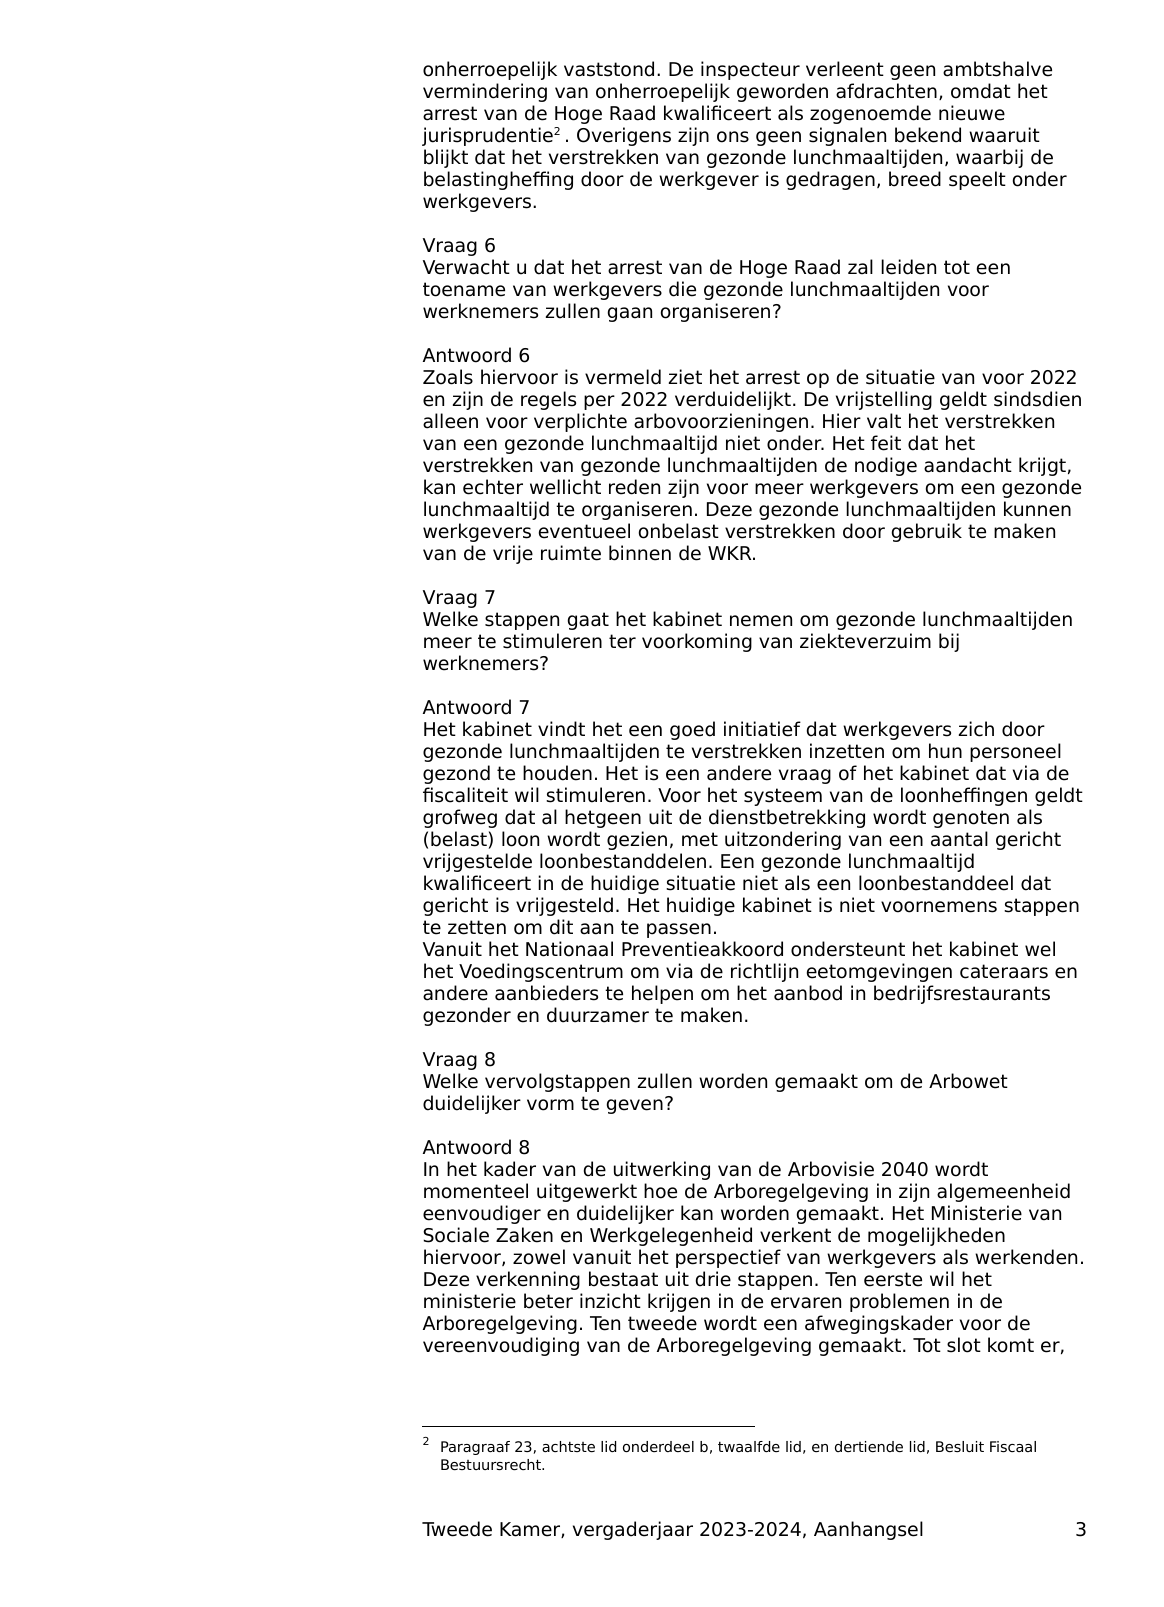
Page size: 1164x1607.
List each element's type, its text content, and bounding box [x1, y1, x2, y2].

text Verwacht u dat het arrest van de Hoge Raad zal leiden tot een toename van werkgevers die gezonde lunchmaaltijden voor werknemers zullen gaan organiseren? [422, 257, 1087, 323]
text Antwoord 8 [422, 1137, 1087, 1159]
text Vraag 7 [422, 587, 1087, 609]
text Zoals hiervoor is vermeld ziet het arrest op de situatie van voor 2022 en zijn de regels per 2022 verduidelijkt. De vrijstelling geldt sindsdien alleen voor verplichte arbovoorzieningen. Hier valt het verstrekken van een gezonde lunchmaaltijd niet onder. Het feit dat het verstrekken van gezonde lunchmaaltijden de nodige aandacht krijgt, kan echter wellicht reden zijn voor meer werkgevers om een gezonde lunchmaaltijd te organiseren. Deze gezonde lunchmaaltijden kunnen werkgevers eventueel onbelast verstrekken door gebruik te maken van de vrije ruimte binnen de WKR. [422, 367, 1087, 565]
text Paragraaf 23, achtste lid onderdeel b, twaalfde lid, en dertiende lid, Besluit Fiscaal Bestuursrecht. [422, 1435, 1087, 1474]
text Welke stappen gaat het kabinet nemen om gezonde lunchmaaltijden meer te stimuleren ter voorkoming van ziekteverzuim bij werknemers? [422, 609, 1087, 675]
text Het kabinet vindt het een goed initiatief dat werkgevers zich door gezonde lunchmaaltijden te verstrekken inzetten om hun personeel gezond te houden. Het is een andere vraag of het kabinet dat via de fiscaliteit wil stimuleren. Voor het systeem van de loonheffingen geldt grofweg dat al hetgeen uit de dienstbetrekking wordt genoten als (belast) loon wordt gezien, met uitzondering van een aantal gericht vrijgestelde loonbestanddelen. Een gezonde lunchmaaltijd kwalificeert in de huidige situatie niet als een loonbestanddeel dat gericht is vrijgesteld. Het huidige kabinet is niet voornemens stappen te zetten om dit aan te passen. [422, 719, 1087, 939]
text Vanuit het Nationaal Preventieakkoord ondersteunt het kabinet wel het Voedingscentrum om via de richtlijn eetomgevingen cateraars en andere aanbieders te helpen om het aanbod in bedrijfsrestaurants gezonder en duurzamer te maken. [422, 939, 1087, 1027]
text onherroepelijk vaststond. De inspecteur verleent geen ambtshalve vermindering van onherroepelijk geworden afdrachten, omdat het arrest van de Hoge Raad kwalificeert als zogenoemde nieuwe jurisprudentie. Overigens zijn ons geen signalen bekend waaruit blijkt dat het verstrekken van gezonde lunchmaaltijden, waarbij de belastingheffing door de werkgever is gedragen, breed speelt onder werkgevers. [422, 59, 1087, 213]
text Antwoord 6 [422, 345, 1087, 367]
text Antwoord 7 [422, 697, 1087, 719]
text Vraag 8 [422, 1049, 1087, 1071]
text Vraag 6 [422, 235, 1087, 257]
text Welke vervolgstappen zullen worden gemaakt om de Arbowet duidelijker vorm te geven? [422, 1071, 1087, 1115]
text In het kader van de uitwerking van de Arbovisie 2040 wordt momenteel uitgewerkt hoe de Arboregelgeving in zijn algemeenheid eenvoudiger en duidelijker kan worden gemaakt. Het Ministerie van Sociale Zaken en Werkgelegenheid verkent de mogelijkheden hiervoor, zowel vanuit het perspectief van werkgevers als werkenden. Deze verkenning bestaat uit drie stappen. Ten eerste wil het ministerie beter inzicht krijgen in de ervaren problemen in de Arboregelgeving. Ten tweede wordt een afwegingskader voor de vereenvoudiging van de Arboregelgeving gemaakt. Tot slot komt er, [422, 1159, 1087, 1357]
